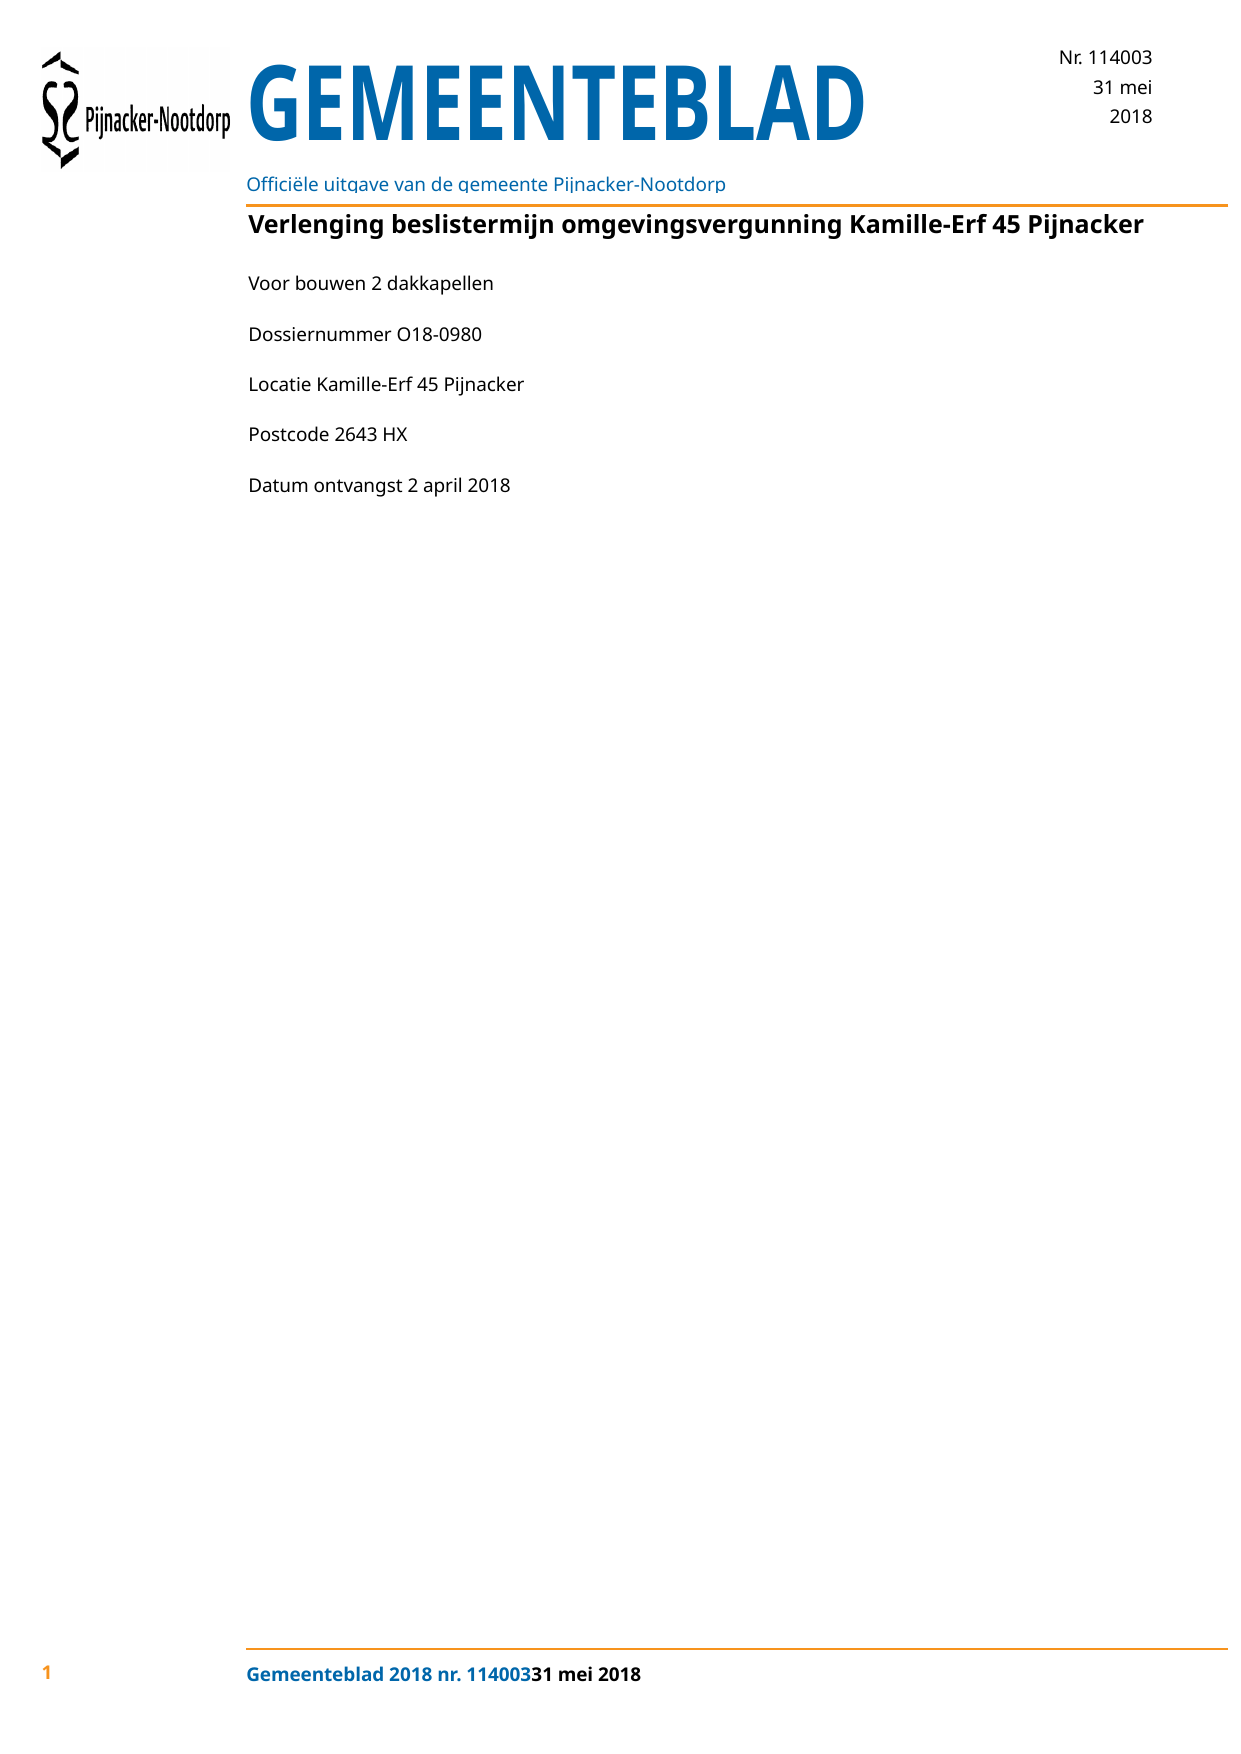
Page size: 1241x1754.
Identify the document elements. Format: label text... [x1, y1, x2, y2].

text Datum ontvangst 2 april 2018 [248, 472, 1152, 498]
picture [41, 47, 231, 172]
text Postcode 2643 HX [248, 422, 1152, 447]
text Dossiernummer O18-0980 [248, 321, 1152, 346]
text Voor bouwen 2 dakkapellen [248, 270, 1152, 296]
text Verlenging beslistermijn omgevingsvergunning Kamille-Erf 45 Pijnacker [248, 207, 1152, 241]
text Locatie Kamille-Erf 45 Pijnacker [248, 371, 1152, 397]
